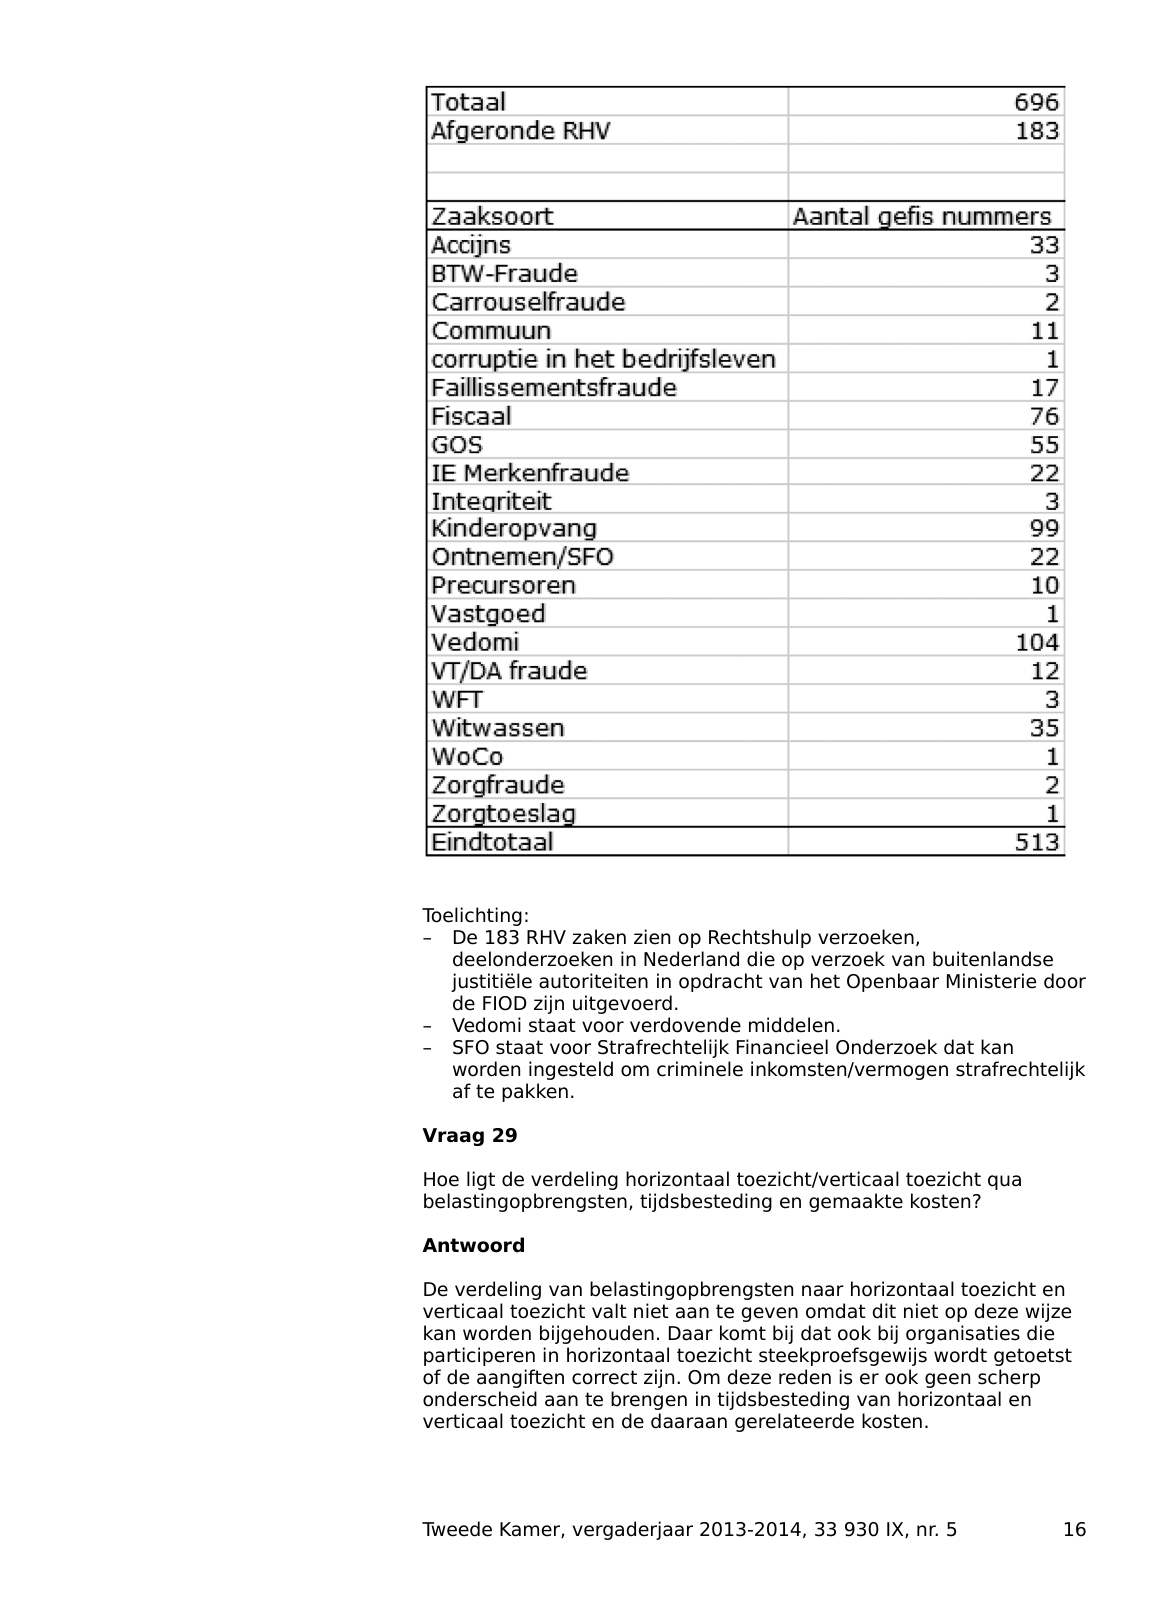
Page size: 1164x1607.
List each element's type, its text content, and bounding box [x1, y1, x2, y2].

text – De 183 RHV zaken zien op Rechtshulp verzoeken, deelonderzoeken in Nederland die op verzoek van buitenlandse justitiële autoriteiten in opdracht van het Openbaar Ministerie door de FIOD zijn uitgevoerd. [422, 927, 1087, 1015]
text Hoe ligt de verdeling horizontaal toezicht/verticaal toezicht qua belastingopbrengsten, tijdsbesteding en gemaakte kosten? [422, 1169, 1087, 1213]
subtitle Vraag 29 [422, 1125, 1087, 1147]
text De verdeling van belastingopbrengsten naar horizontaal toezicht en verticaal toezicht valt niet aan te geven omdat dit niet op deze wijze kan worden bijgehouden. Daar komt bij dat ook bij organisaties die participeren in horizontaal toezicht steekproefsgewijs wordt getoetst of de aangiften correct zijn. Om deze reden is er ook geen scherp onderscheid aan te brengen in tijdsbesteding van horizontaal en verticaal toezicht en de daaraan gerelateerde kosten. [422, 1279, 1087, 1433]
text Toelichting: [422, 905, 1087, 927]
text – SFO staat voor Strafrechtelijk Financieel Onderzoek dat kan worden ingesteld om criminele inkomsten/vermogen strafrechtelijk af te pakken. [422, 1037, 1087, 1103]
subtitle Antwoord [422, 1235, 1087, 1257]
picture [422, 81, 1072, 861]
text – Vedomi staat voor verdovende middelen. [422, 1015, 1087, 1037]
